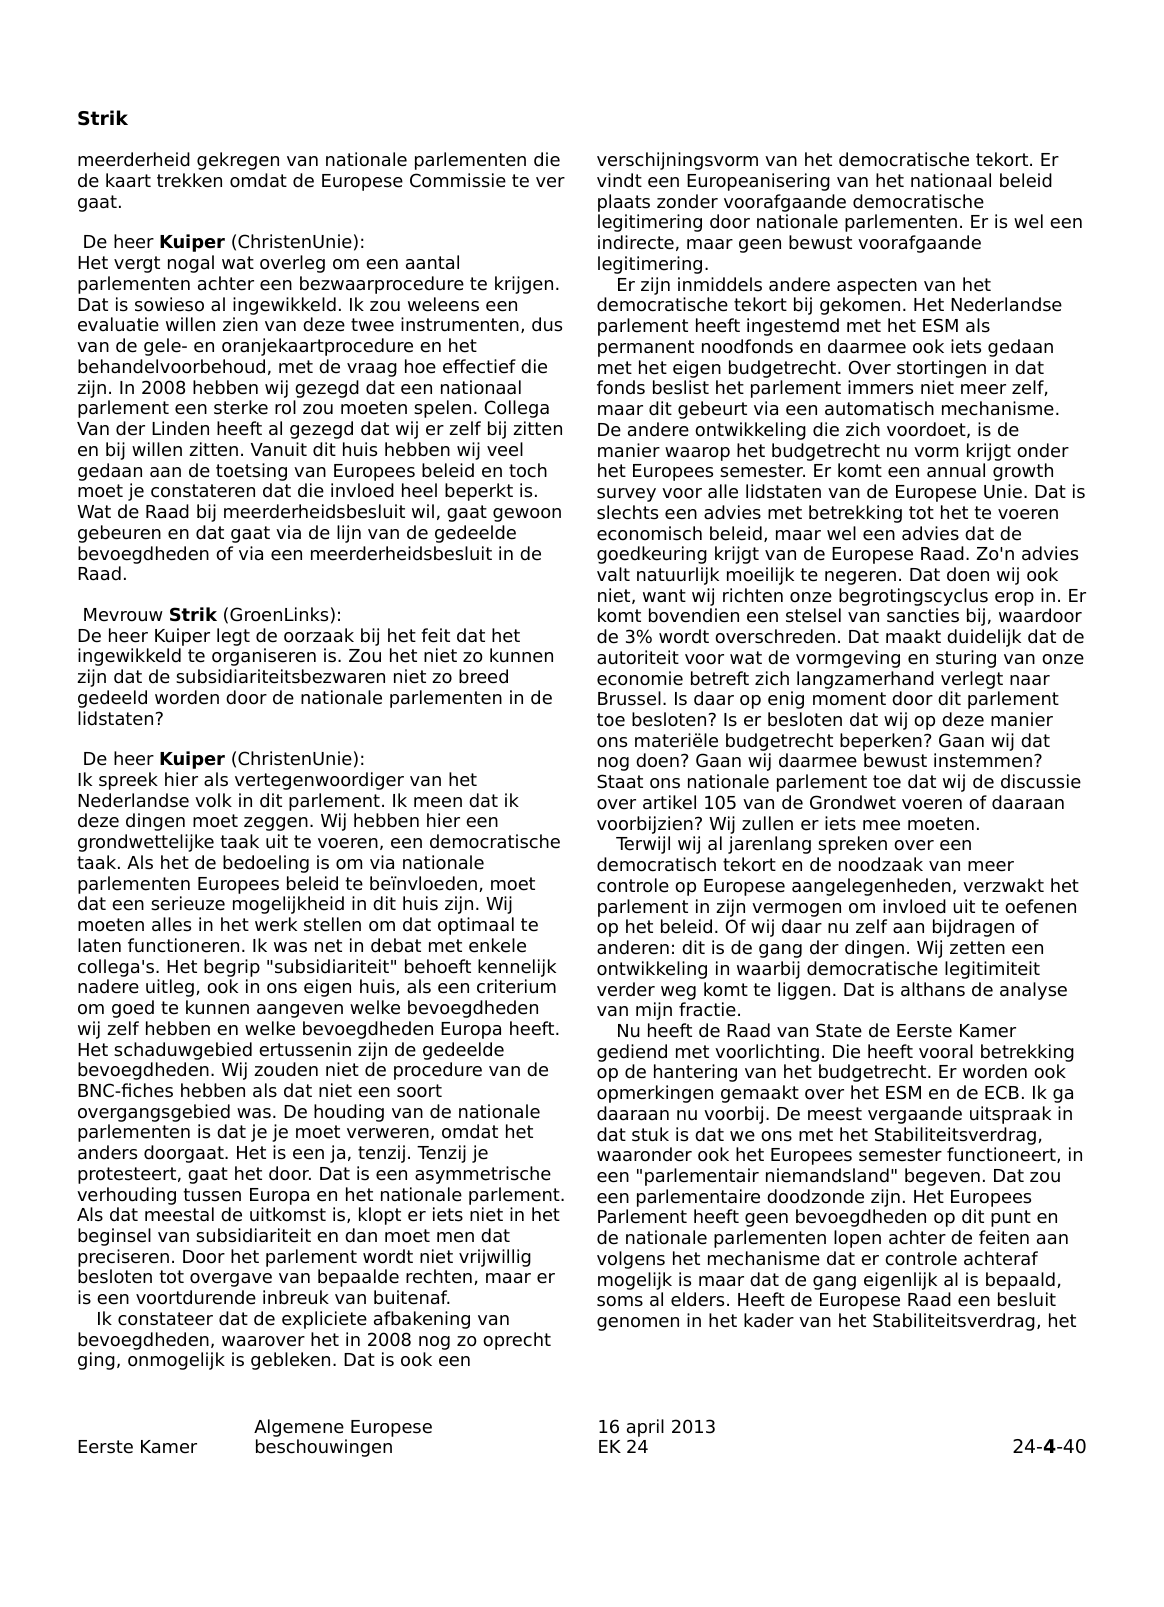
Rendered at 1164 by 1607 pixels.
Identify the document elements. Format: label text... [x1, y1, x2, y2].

text Er zijn inmiddels andere aspecten van het democratische tekort bij gekomen. Het Nederlandse parlement heeft ingestemd met het ESM als permanent noodfonds en daarmee ook iets gedaan met het eigen budgetrecht. Over stortingen in dat fonds beslist het parlement immers niet meer zelf, maar dit gebeurt via een automatisch mechanisme. De andere ontwikkeling die zich voordoet, is de manier waarop het budgetrecht nu vorm krijgt onder het Europees semester. Er komt een annual growth survey voor alle lidstaten van de Europese Unie. Dat is slechts een advies met betrekking tot het te voeren economisch beleid, maar wel een advies dat de goedkeuring krijgt van de Europese Raad. Zo'n advies valt natuurlijk moeilijk te negeren. Dat doen wij ook niet, want wij richten onze begrotingscyclus erop in. Er komt bovendien een stelsel van sancties bij, waardoor de 3% wordt overschreden. Dat maakt duidelijk dat de autoriteit voor wat de vormgeving en sturing van onze economie betreft zich langzamerhand verlegt naar Brussel. Is daar op enig moment door dit parlement toe besloten? Is er besloten dat wij op deze manier ons materiële budgetrecht beperken? Gaan wij dat nog doen? Gaan wij daarmee bewust instemmen? Staat ons nationale parlement toe dat wij de discussie over artikel 105 van de Grondwet voeren of daaraan voorbijzien? Wij zullen er iets mee moeten. [596, 274, 1087, 834]
text meerderheid gekregen van nationale parlementen die de kaart trekken omdat de Europese Commissie te ver gaat. [77, 150, 567, 212]
text Terwijl wij al jarenlang spreken over een democratisch tekort en de noodzaak van meer controle op Europese aangelegenheden, verzwakt het parlement in zijn vermogen om invloed uit te oefenen op het beleid. Of wij daar nu zelf aan bijdragen of anderen: dit is de gang der dingen. Wij zetten een ontwikkeling in waarbij democratische legitimiteit verder weg komt te liggen. Dat is althans de analyse van mijn fractie. [596, 834, 1087, 1021]
text Ik spreek hier als vertegenwoordiger van het Nederlandse volk in dit parlement. Ik meen dat ik deze dingen moet zeggen. Wij hebben hier een grondwettelijke taak uit te voeren, een democratische taak. Als het de bedoeling is om via nationale parlementen Europees beleid te beïnvloeden, moet dat een serieuze mogelijkheid in dit huis zijn. Wij moeten alles in het werk stellen om dat optimaal te laten functioneren. Ik was net in debat met enkele collega's. Het begrip "subsidiariteit" behoeft kennelijk nadere uitleg, ook in ons eigen huis, als een criterium om goed te kunnen aangeven welke bevoegdheden wij zelf hebben en welke bevoegdheden Europa heeft. Het schaduwgebied ertussenin zijn de gedeelde bevoegdheden. Wij zouden niet de procedure van de BNC-fiches hebben als dat niet een soort overgangsgebied was. De houding van de nationale parlementen is dat je je moet verweren, omdat het anders doorgaat. Het is een ja, tenzij. Tenzij je protesteert, gaat het door. Dat is een asymmetrische verhouding tussen Europa en het nationale parlement. Als dat meestal de uitkomst is, klopt er iets niet in het beginsel van subsidiariteit en dan moet men dat preciseren. Door het parlement wordt niet vrijwillig besloten tot overgave van bepaalde rechten, maar er is een voortdurende inbreuk van buitenaf. [77, 770, 567, 1309]
text Het vergt nogal wat overleg om een aantal parlementen achter een bezwaarprocedure te krijgen. Dat is sowieso al ingewikkeld. Ik zou weleens een evaluatie willen zien van deze twee instrumenten, dus van de gele- en oranjekaartprocedure en het behandelvoorbehoud, met de vraag hoe effectief die zijn. In 2008 hebben wij gezegd dat een nationaal parlement een sterke rol zou moeten spelen. Collega Van der Linden heeft al gezegd dat wij er zelf bij zitten en bij willen zitten. Vanuit dit huis hebben wij veel gedaan aan de toetsing van Europees beleid en toch moet je constateren dat die invloed heel beperkt is. Wat de Raad bij meerderheidsbesluit wil, gaat gewoon gebeuren en dat gaat via de lijn van de gedeelde bevoegdheden of via een meerderheidsbesluit in de Raad. [77, 253, 567, 585]
text De heer Kuiper (ChristenUnie): [77, 232, 567, 253]
text verschijningsvorm van het democratische tekort. Er vindt een Europeanisering van het nationaal beleid plaats zonder voorafgaande democratische legitimering door nationale parlementen. Er is wel een indirecte, maar geen bewust voorafgaande legitimering. [596, 150, 1087, 274]
text Nu heeft de Raad van State de Eerste Kamer gediend met voorlichting. Die heeft vooral betrekking op de hantering van het budgetrecht. Er worden ook opmerkingen gemaakt over het ESM en de ECB. Ik ga daaraan nu voorbij. De meest vergaande uitspraak in dat stuk is dat we ons met het Stabiliteitsverdrag, waaronder ook het Europees semester functioneert, in een "parlementair niemandsland" begeven. Dat zou een parlementaire doodzonde zijn. Het Europees Parlement heeft geen bevoegdheden op dit punt en de nationale parlementen lopen achter de feiten aan volgens het mechanisme dat er controle achteraf mogelijk is maar dat de gang eigenlijk al is bepaald, soms al elders. Heeft de Europese Raad een besluit genomen in het kader van het Stabiliteitsverdrag, het [596, 1021, 1087, 1332]
text Mevrouw Strik (GroenLinks): [77, 605, 567, 626]
text Ik constateer dat de expliciete afbakening van bevoegdheden, waarover het in 2008 nog zo oprecht ging, onmogelijk is gebleken. Dat is ook een [77, 1309, 567, 1371]
text De heer Kuiper legt de oorzaak bij het feit dat het ingewikkeld te organiseren is. Zou het niet zo kunnen zijn dat de subsidiariteitsbezwaren niet zo breed gedeeld worden door de nationale parlementen in de lidstaten? [77, 626, 567, 729]
text De heer Kuiper (ChristenUnie): [77, 749, 567, 770]
